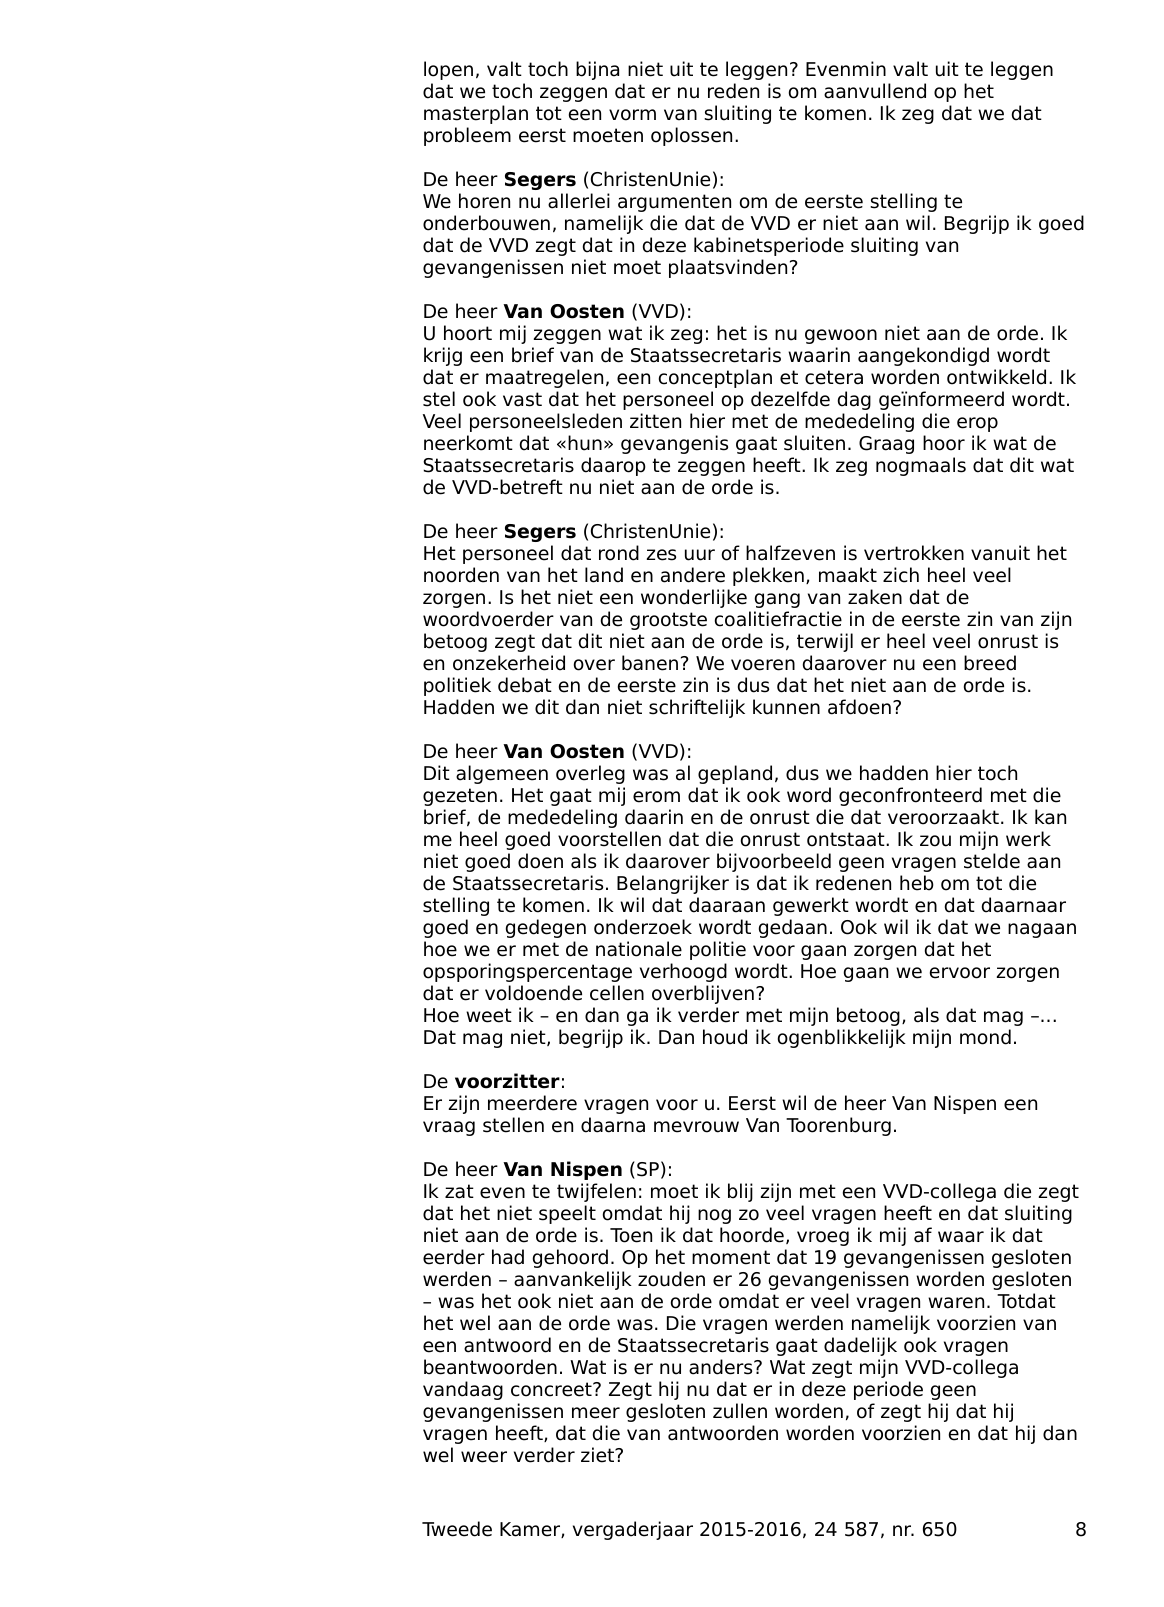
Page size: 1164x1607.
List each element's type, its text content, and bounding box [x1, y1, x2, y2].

text Het personeel dat rond zes uur of halfzeven is vertrokken vanuit het noorden van het land en andere plekken, maakt zich heel veel zorgen. Is het niet een wonderlijke gang van zaken dat de woordvoerder van de grootste coalitiefractie in de eerste zin van zijn betoog zegt dat dit niet aan de orde is, terwijl er heel veel onrust is en onzekerheid over banen? We voeren daarover nu een breed politiek debat en de eerste zin is dus dat het niet aan de orde is. Hadden we dit dan niet schriftelijk kunnen afdoen? [422, 543, 1087, 719]
text Er zijn meerdere vragen voor u. Eerst wil de heer Van Nispen een vraag stellen en daarna mevrouw Van Toorenburg. [422, 1093, 1087, 1137]
text De heer Van Nispen (SP): [422, 1159, 1087, 1181]
text De heer Van Oosten (VVD): [422, 741, 1087, 763]
text lopen, valt toch bijna niet uit te leggen? Evenmin valt uit te leggen dat we toch zeggen dat er nu reden is om aanvullend op het masterplan tot een vorm van sluiting te komen. Ik zeg dat we dat probleem eerst moeten oplossen. [422, 59, 1087, 147]
text Ik zat even te twijfelen: moet ik blij zijn met een VVD-collega die zegt dat het niet speelt omdat hij nog zo veel vragen heeft en dat sluiting niet aan de orde is. Toen ik dat hoorde, vroeg ik mij af waar ik dat eerder had gehoord. Op het moment dat 19 gevangenissen gesloten werden – aanvankelijk zouden er 26 gevangenissen worden gesloten – was het ook niet aan de orde omdat er veel vragen waren. Totdat het wel aan de orde was. Die vragen werden namelijk voorzien van een antwoord en de Staatssecretaris gaat dadelijk ook vragen beantwoorden. Wat is er nu anders? Wat zegt mijn VVD-collega vandaag concreet? Zegt hij nu dat er in deze periode geen gevangenissen meer gesloten zullen worden, of zegt hij dat hij vragen heeft, dat die van antwoorden worden voorzien en dat hij dan wel weer verder ziet? [422, 1181, 1087, 1467]
text De heer Segers (ChristenUnie): [422, 169, 1087, 191]
text Dit algemeen overleg was al gepland, dus we hadden hier toch gezeten. Het gaat mij erom dat ik ook word geconfronteerd met die brief, de mededeling daarin en de onrust die dat veroorzaakt. Ik kan me heel goed voorstellen dat die onrust ontstaat. Ik zou mijn werk niet goed doen als ik daarover bijvoorbeeld geen vragen stelde aan de Staatssecretaris. Belangrijker is dat ik redenen heb om tot die stelling te komen. Ik wil dat daaraan gewerkt wordt en dat daarnaar goed en gedegen onderzoek wordt gedaan. Ook wil ik dat we nagaan hoe we er met de nationale politie voor gaan zorgen dat het opsporingspercentage verhoogd wordt. Hoe gaan we ervoor zorgen dat er voldoende cellen overblijven? [422, 763, 1087, 1005]
text Hoe weet ik – en dan ga ik verder met mijn betoog, als dat mag –... Dat mag niet, begrijp ik. Dan houd ik ogenblikkelijk mijn mond. [422, 1005, 1087, 1049]
text De heer Segers (ChristenUnie): [422, 521, 1087, 543]
text We horen nu allerlei argumenten om de eerste stelling te onderbouwen, namelijk die dat de VVD er niet aan wil. Begrijp ik goed dat de VVD zegt dat in deze kabinetsperiode sluiting van gevangenissen niet moet plaatsvinden? [422, 191, 1087, 279]
text De voorzitter: [422, 1071, 1087, 1093]
text De heer Van Oosten (VVD): [422, 301, 1087, 323]
text U hoort mij zeggen wat ik zeg: het is nu gewoon niet aan de orde. Ik krijg een brief van de Staatssecretaris waarin aangekondigd wordt dat er maatregelen, een conceptplan et cetera worden ontwikkeld. Ik stel ook vast dat het personeel op dezelfde dag geïnformeerd wordt. Veel personeelsleden zitten hier met de mededeling die erop neerkomt dat «hun» gevangenis gaat sluiten. Graag hoor ik wat de Staatssecretaris daarop te zeggen heeft. Ik zeg nogmaals dat dit wat de VVD-betreft nu niet aan de orde is. [422, 323, 1087, 499]
